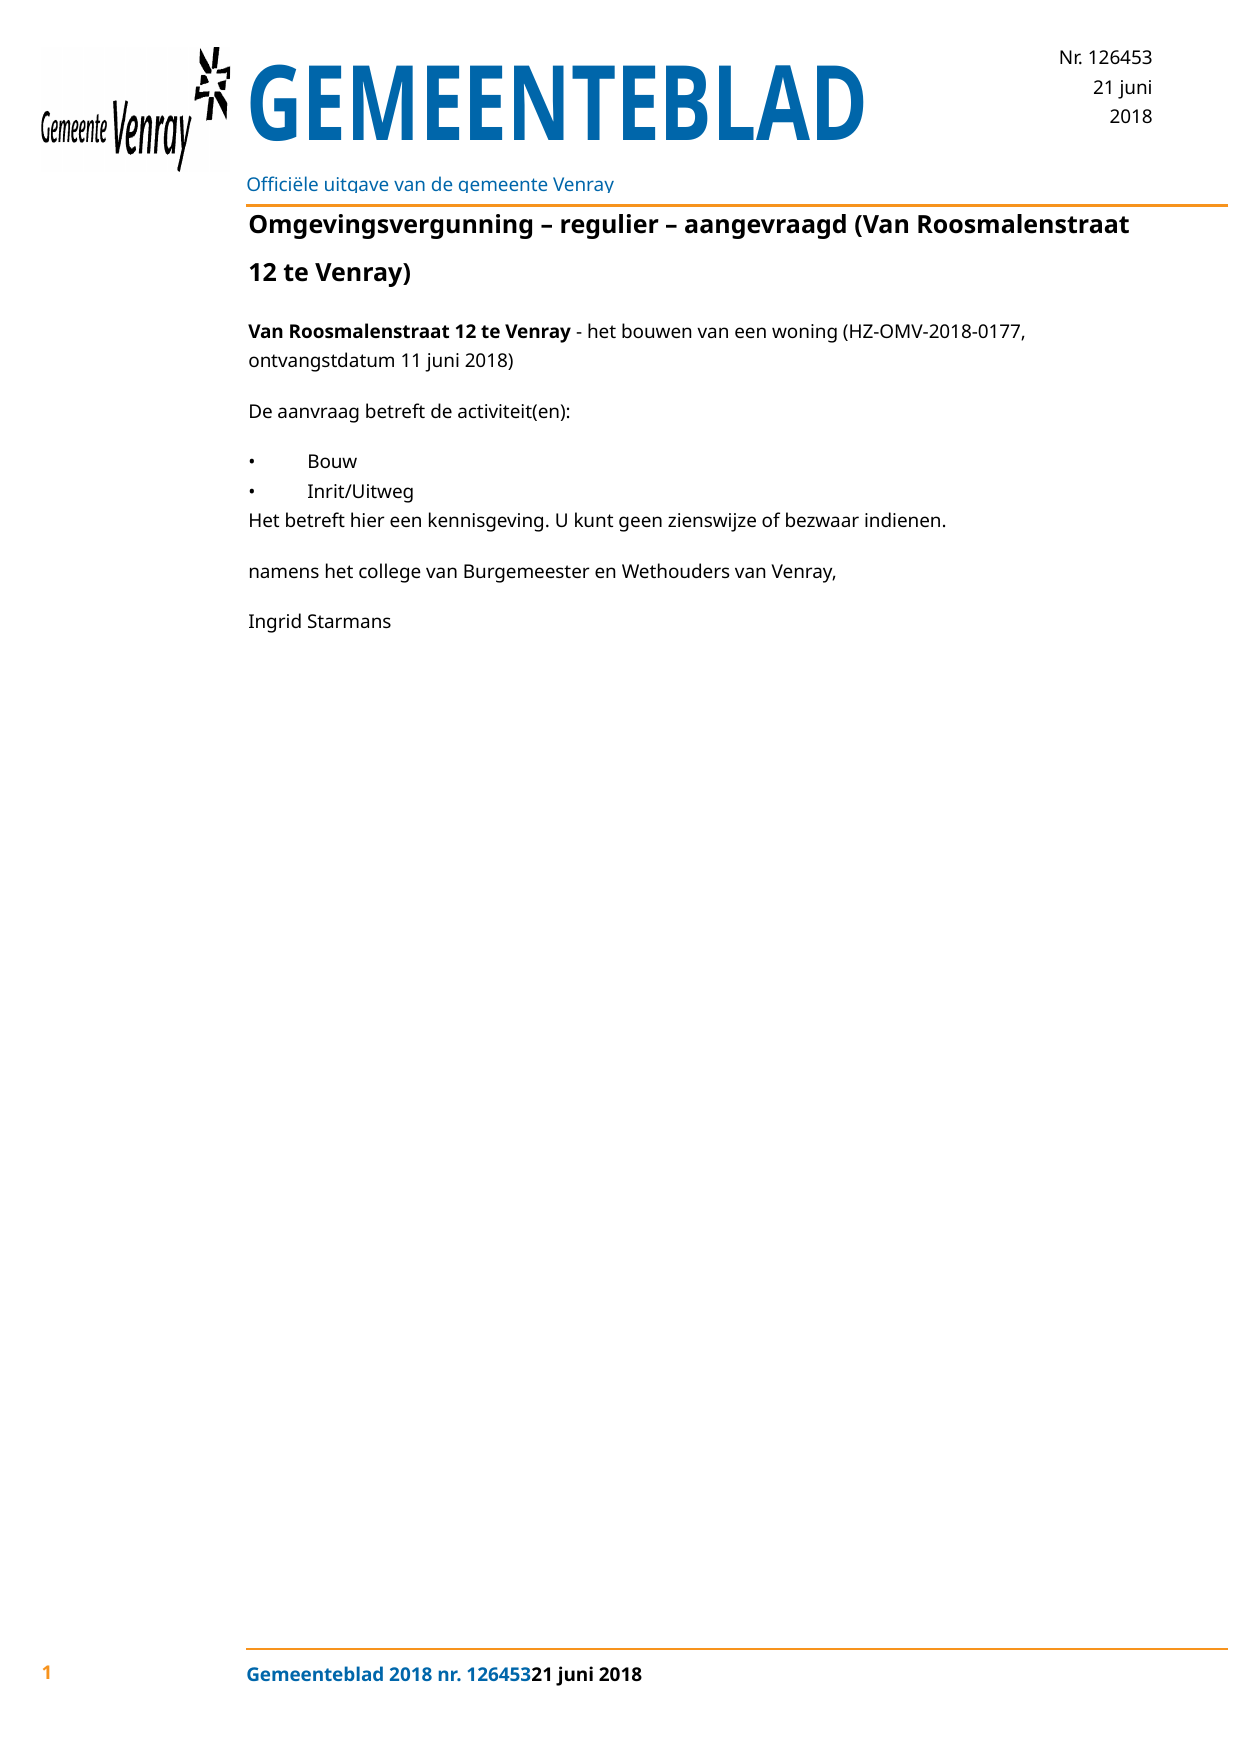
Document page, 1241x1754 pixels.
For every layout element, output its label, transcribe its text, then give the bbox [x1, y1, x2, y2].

text De aanvraag betreft de activiteit(en): [248, 398, 1152, 424]
list Bouw [248, 448, 1152, 474]
text Ingrid Starmans [248, 608, 1152, 634]
text Het betreft hier een kennisgeving. U kunt geen zienswijze of bezwaar indienen. [248, 507, 1152, 533]
text Van Roosmalenstraat 12 te Venray - het bouwen van een woning (HZ-OMV-2018-0177, ontvangstdatum 11 juni 2018) [248, 318, 1152, 373]
text namens het college van Burgemeester en Wethouders van Venray, [248, 558, 1152, 584]
picture [41, 47, 231, 172]
text Omgevingsvergunning – regulier – aangevraagd (Van Roosmalenstraat 12 te Venray) [248, 207, 1152, 288]
list Inrit/Uitweg [248, 478, 1152, 504]
